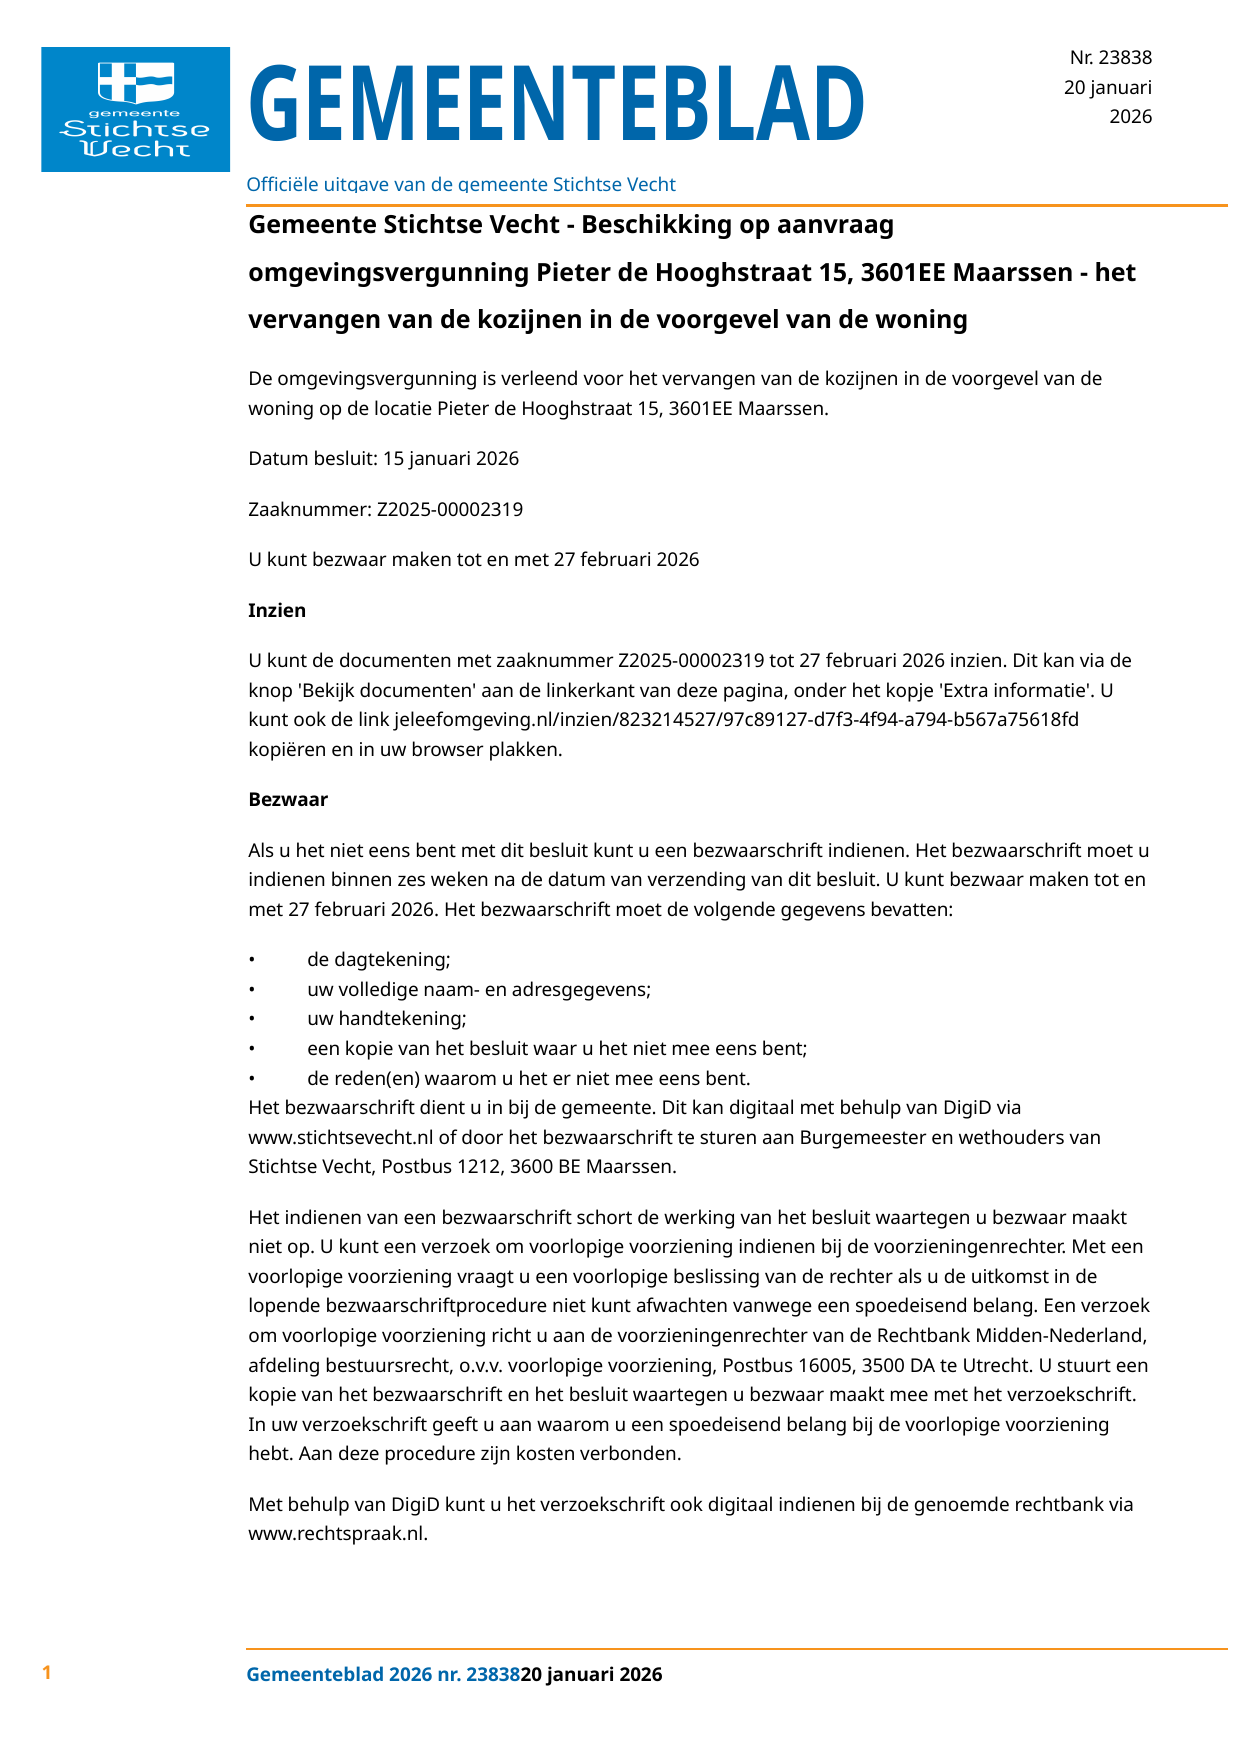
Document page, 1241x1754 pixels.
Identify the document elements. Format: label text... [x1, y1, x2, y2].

text U kunt de documenten met zaaknummer Z2025-00002319 tot 27 februari 2026 inzien. Dit kan via de knop 'Bekijk documenten' aan de linkerkant van deze pagina, onder het kopje 'Extra informatie'. U kunt ook de link jeleefomgeving.nl/inzien/823214527/97c89127-d7f3-4f94-a794-b567a75618fd kopiëren en in uw browser plakken. [248, 647, 1152, 762]
text U kunt bezwaar maken tot en met 27 februari 2026 [248, 546, 1152, 572]
text Datum besluit: 15 januari 2026 [248, 446, 1152, 471]
text Met behulp van DigiD kunt u het verzoekschrift ook digitaal indienen bij de genoemde rechtbank via www.rechtspraak.nl. [248, 1491, 1152, 1546]
list de dagtekening; [248, 946, 1152, 972]
list een kopie van het besluit waar u het niet mee eens bent; [248, 1035, 1152, 1061]
text Inzien [248, 597, 1152, 622]
text Het indienen van een bezwaarschrift schort de werking van het besluit waartegen u bezwaar maakt niet op. U kunt een verzoek om voorlopige voorziening indienen bij de voorzieningenrechter. Met een voorlopige voorziening vraagt u een voorlopige beslissing van de rechter als u de uitkomst in de lopende bezwaarschriftprocedure niet kunt afwachten vanwege een spoedeisend belang. Een verzoek om voorlopige voorziening richt u aan de voorzieningenrechter van de Rechtbank Midden-Nederland, afdeling bestuursrecht, o.v.v. voorlopige voorziening, Postbus 16005, 3500 DA te Utrecht. U stuurt een kopie van het bezwaarschrift en het besluit waartegen u bezwaar maakt mee met het verzoekschrift. In uw verzoekschrift geeft u aan waarom u een spoedeisend belang bij de voorlopige voorziening hebt. Aan deze procedure zijn kosten verbonden. [248, 1204, 1152, 1466]
text De omgevingsvergunning is verleend voor het vervangen van de kozijnen in de voorgevel van de woning op de locatie Pieter de Hooghstraat 15, 3601EE Maarssen. [248, 366, 1152, 421]
text Bezwaar [248, 786, 1152, 812]
text Zaaknummer: Z2025-00002319 [248, 496, 1152, 522]
picture [99, 63, 135, 101]
list uw volledige naam- en adresgegevens; [248, 976, 1152, 1002]
list uw handtekening; [248, 1006, 1152, 1031]
picture [137, 63, 174, 103]
list de reden(en) waarom u het er niet mee eens bent. [248, 1065, 1152, 1090]
text Het bezwaarschrift dient u in bij de gemeente. Dit kan digitaal met behulp van DigiD via www.stichtsevecht.nl of door het bezwaarschrift te sturen aan Burgemeester en wethouders van Stichtse Vecht, Postbus 1212, 3600 BE Maarssen. [248, 1094, 1152, 1179]
text Als u het niet eens bent met dit besluit kunt u een bezwaarschrift indienen. Het bezwaarschrift moet u indienen binnen zes weken na de datum van verzending van dit besluit. U kunt bezwaar maken tot en met 27 februari 2026. Het bezwaarschrift moet de volgende gegevens bevatten: [248, 837, 1152, 922]
text Gemeente Stichtse Vecht - Beschikking op aanvraag omgevingsvergunning Pieter de Hooghstraat 15, 3601EE Maarssen - het vervangen van de kozijnen in de voorgevel van de woning [248, 207, 1152, 336]
